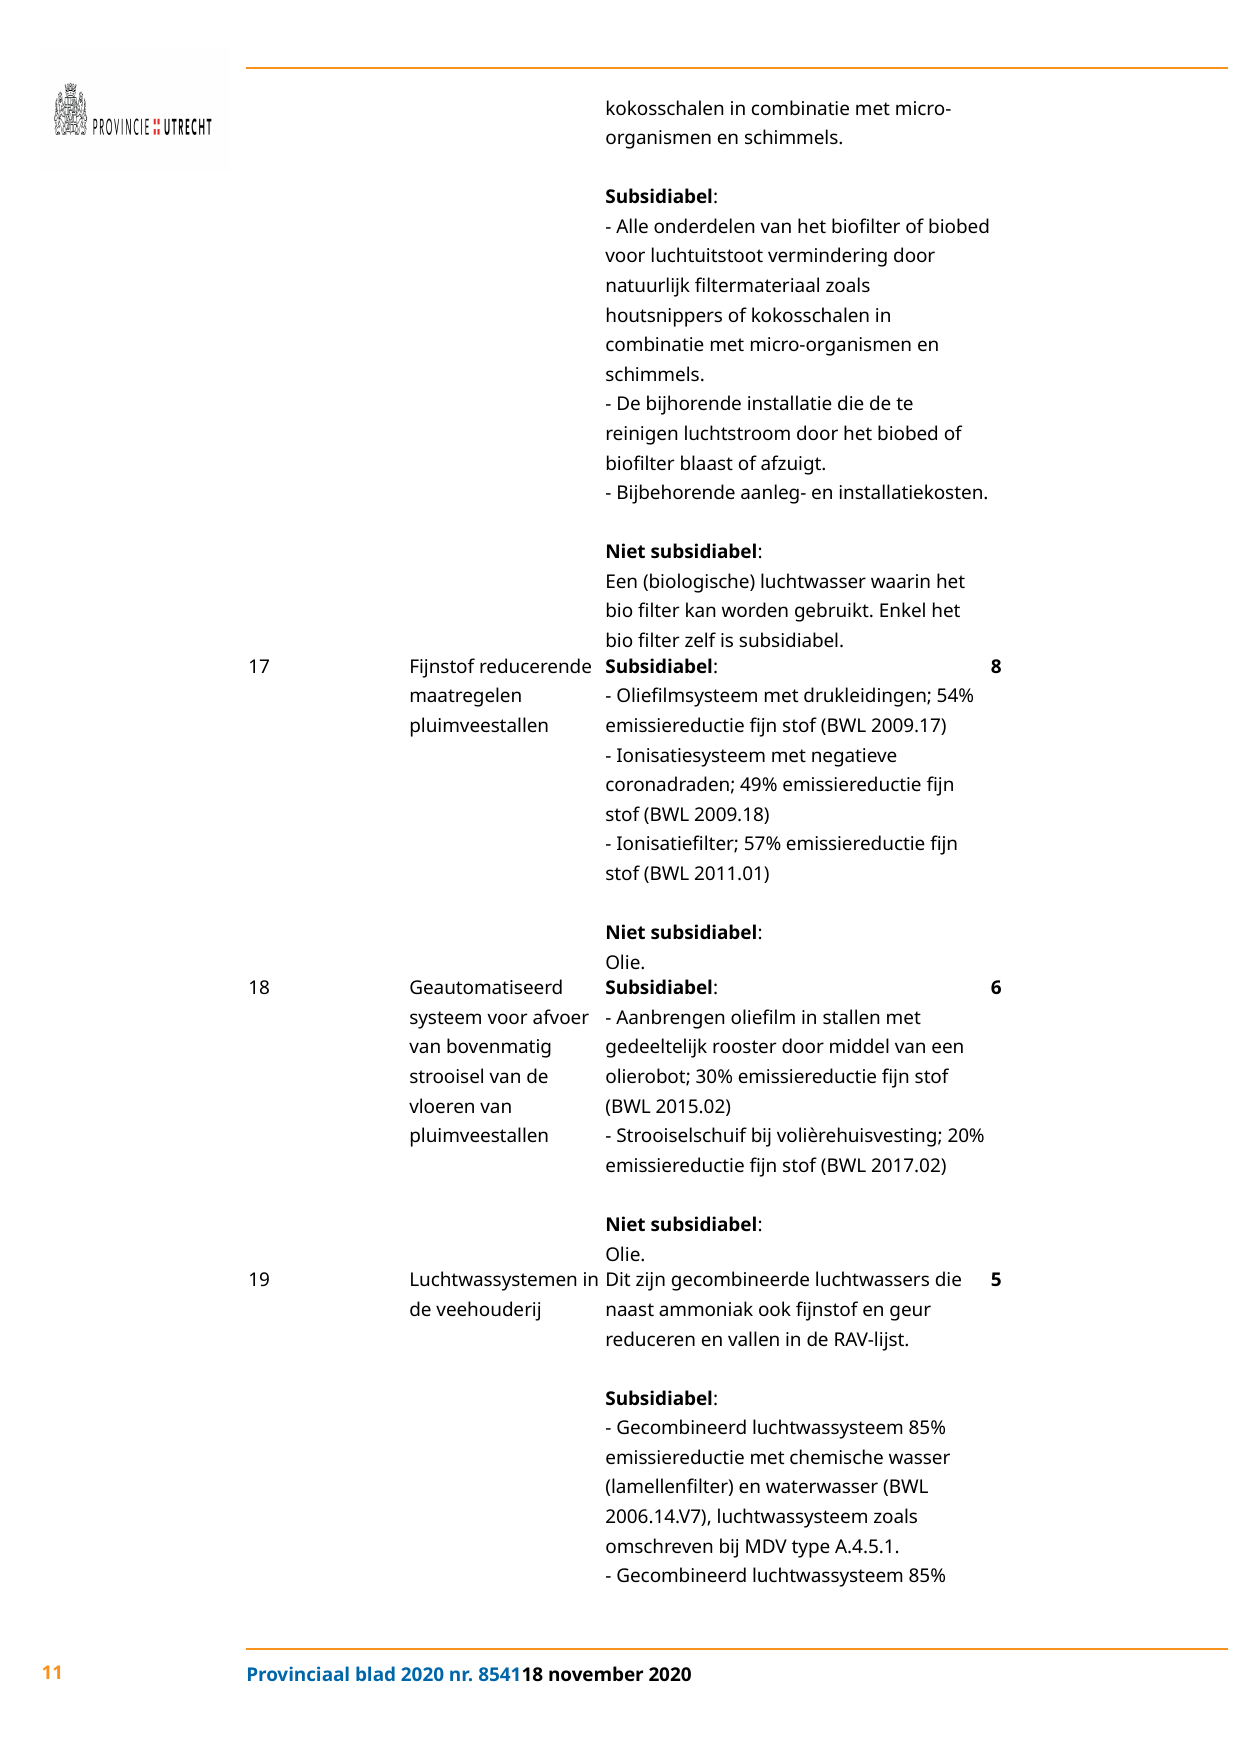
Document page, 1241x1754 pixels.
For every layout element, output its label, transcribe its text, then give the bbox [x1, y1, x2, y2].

table_cell [248, 95, 409, 653]
table_cell [991, 95, 1152, 653]
table_cell 5 [991, 1267, 1152, 1588]
table_cell 17 [248, 653, 409, 974]
table_cell 18 [248, 975, 409, 1267]
table_cell Fijnstof reducerende maatregelen pluimveestallen [409, 653, 605, 974]
table_cell 19 [248, 1267, 409, 1588]
table_cell Geautomatiseerd systeem voor afvoer van bovenmatig strooisel van de vloeren van pluimveestallen [409, 975, 605, 1267]
table_cell Luchtwassystemen in de veehouderij [409, 1267, 605, 1588]
table_cell Subsidiabel: - Aanbrengen oliefilm in stallen met gedeeltelijk rooster door middel van een olierobot; 30% emissiereductie fijn stof (BWL 2015.02) - Strooiselschuif bij volièrehuisvesting; 20% emissiereductie fijn stof (BWL 2017.02) Niet subsidiabel: Olie. [605, 975, 991, 1267]
table_cell kokosschalen in combinatie met micro-organismen en schimmels. Subsidiabel: - Alle onderdelen van het biofilter of biobed voor luchtuitstoot vermindering door natuurlijk filtermateriaal zoals houtsnippers of kokosschalen in combinatie met micro-organismen en schimmels. - De bijhorende installatie die de te reinigen luchtstroom door het biobed of biofilter blaast of afzuigt. - Bijbehorende aanleg- en installatiekosten. Niet subsidiabel: Een (biologische) luchtwasser waarin het bio filter kan worden gebruikt. Enkel het bio filter zelf is subsidiabel. [605, 95, 991, 653]
table_cell Dit zijn gecombineerde luchtwassers die naast ammoniak ook fijnstof en geur reduceren en vallen in de RAV-lijst. Subsidiabel: - Gecombineerd luchtwassysteem 85% emissiereductie met chemische wasser (lamellenfilter) en waterwasser (BWL 2006.14.V7), luchtwassysteem zoals omschreven bij MDV type A.4.5.1. - Gecombineerd luchtwassysteem 85% [605, 1267, 991, 1588]
table_cell 6 [991, 975, 1152, 1267]
table_cell [409, 95, 605, 653]
table_cell Subsidiabel: - Oliefilmsysteem met drukleidingen; 54% emissiereductie fijn stof (BWL 2009.17) - Ionisatiesysteem met negatieve coronadraden; 49% emissiereductie fijn stof (BWL 2009.18) - Ionisatiefilter; 57% emissiereductie fijn stof (BWL 2011.01) Niet subsidiabel: Olie. [605, 653, 991, 974]
picture [41, 47, 231, 172]
table_cell 8 [991, 653, 1152, 974]
